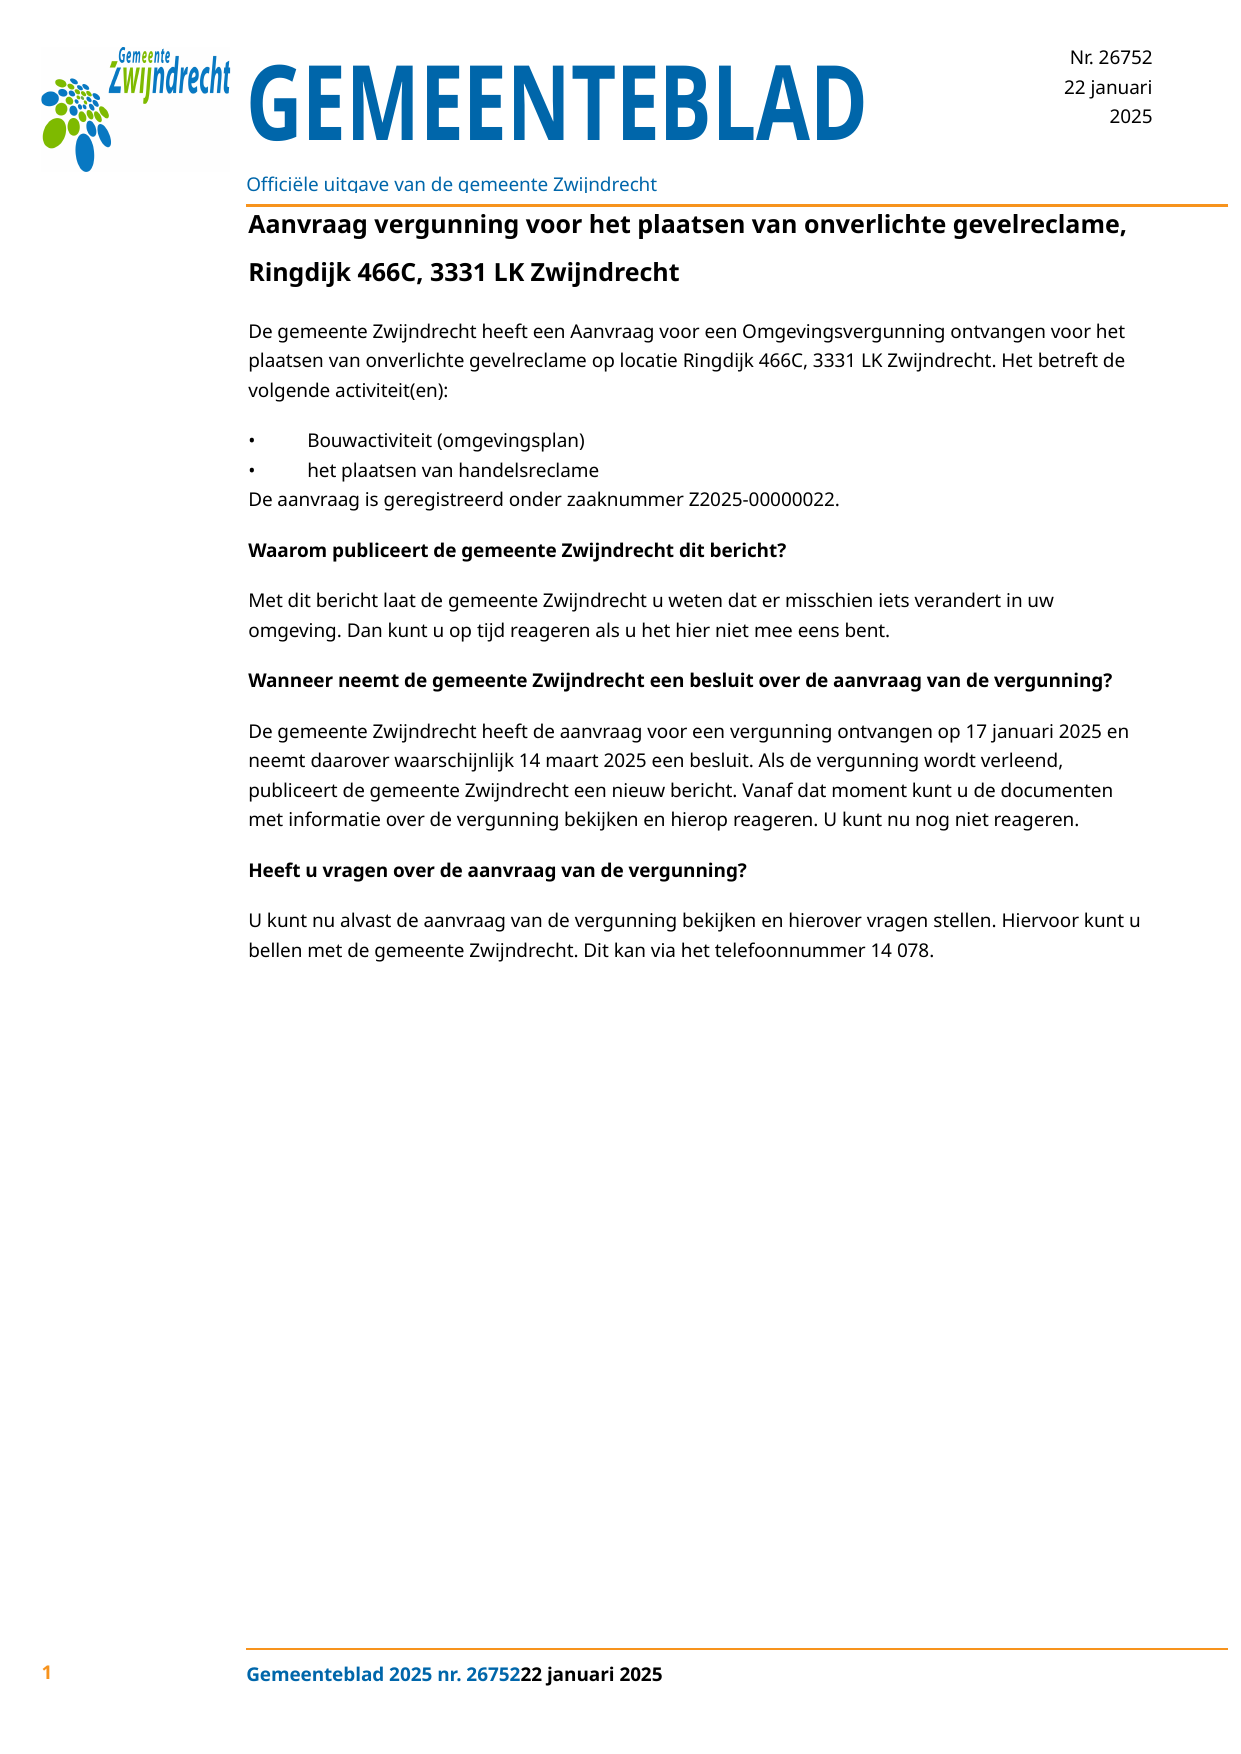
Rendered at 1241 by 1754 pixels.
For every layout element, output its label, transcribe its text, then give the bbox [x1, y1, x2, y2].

list Bouwactiviteit (omgevingsplan) [248, 427, 1152, 453]
picture [41, 47, 231, 172]
text Wanneer neemt de gemeente Zwijndrecht een besluit over de aanvraag van de vergunning? [248, 667, 1152, 693]
text De aanvraag is geregistreerd onder zaaknummer Z2025-00000022. [248, 487, 1152, 512]
list het plaatsen van handelsreclame [248, 457, 1152, 483]
text De gemeente Zwijndrecht heeft de aanvraag voor een vergunning ontvangen op 17 januari 2025 en neemt daarover waarschijnlijk 14 maart 2025 een besluit. Als de vergunning wordt verleend, publiceert de gemeente Zwijndrecht een nieuw bericht. Vanaf dat moment kunt u de documenten met informatie over de vergunning bekijken en hierop reageren. U kunt nu nog niet reageren. [248, 718, 1152, 832]
text Heeft u vragen over de aanvraag van de vergunning? [248, 857, 1152, 883]
text Aanvraag vergunning voor het plaatsen van onverlichte gevelreclame, Ringdijk 466C, 3331 LK Zwijndrecht [248, 207, 1152, 288]
text U kunt nu alvast de aanvraag van de vergunning bekijken en hierover vragen stellen. Hiervoor kunt u bellen met de gemeente Zwijndrecht. Dit kan via het telefoonnummer 14 078. [248, 907, 1152, 963]
text Met dit bericht laat de gemeente Zwijndrecht u weten dat er misschien iets verandert in uw omgeving. Dan kunt u op tijd reageren als u het hier niet mee eens bent. [248, 587, 1152, 643]
text Waarom publiceert de gemeente Zwijndrecht dit bericht? [248, 537, 1152, 563]
text De gemeente Zwijndrecht heeft een Aanvraag voor een Omgevingsvergunning ontvangen voor het plaatsen van onverlichte gevelreclame op locatie Ringdijk 466C, 3331 LK Zwijndrecht. Het betreft de volgende activiteit(en): [248, 318, 1152, 403]
